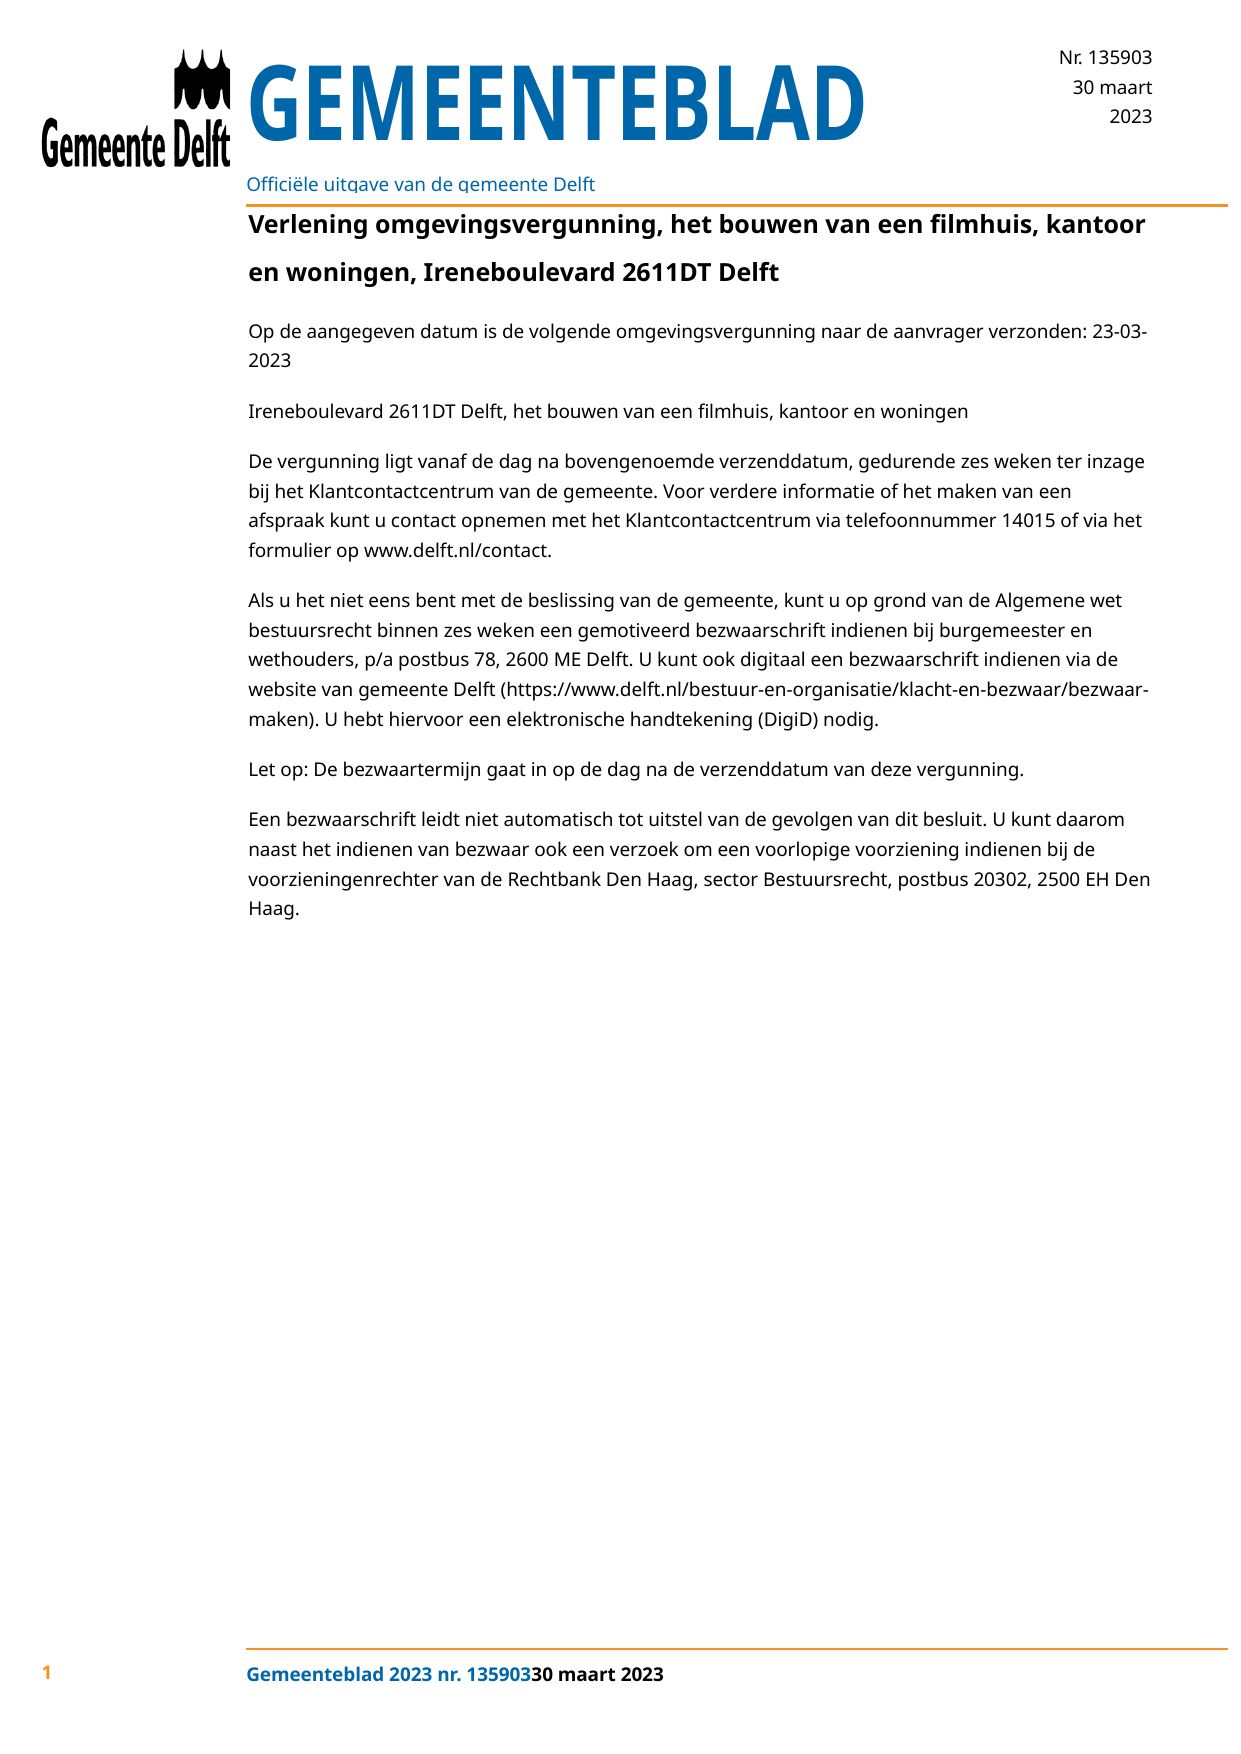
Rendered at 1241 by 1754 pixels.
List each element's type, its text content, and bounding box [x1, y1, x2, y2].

text De vergunning ligt vanaf de dag na bovengenoemde verzenddatum, gedurende zes weken ter inzage bij het Klantcontactcentrum van de gemeente. Voor verdere informatie of het maken van een afspraak kunt u contact opnemen met het Klantcontactcentrum via telefoonnummer 14015 of via het formulier op www.delft.nl/contact. [248, 448, 1152, 563]
picture [41, 47, 231, 172]
text Een bezwaarschrift leidt niet automatisch tot uitstel van de gevolgen van dit besluit. U kunt daarom naast het indienen van bezwaar ook een verzoek om een voorlopige voorziening indienen bij de voorzieningenrechter van de Rechtbank Den Haag, sector Bestuursrecht, postbus 20302, 2500 EH Den Haag. [248, 807, 1152, 921]
text Let op: De bezwaartermijn gaat in op de dag na de verzenddatum van deze vergunning. [248, 756, 1152, 782]
text Als u het niet eens bent met de beslissing van de gemeente, kunt u op grond van de Algemene wet bestuursrecht binnen zes weken een gemotiveerd bezwaarschrift indienen bij burgemeester en wethouders, p/a postbus 78, 2600 ME Delft. U kunt ook digitaal een bezwaarschrift indienen via de website van gemeente Delft (https://www.delft.nl/bestuur-en-organisatie/klacht-en-bezwaar/bezwaar-maken). U hebt hiervoor een elektronische handtekening (DigiD) nodig. [248, 587, 1152, 732]
text Op de aangegeven datum is de volgende omgevingsvergunning naar de aanvrager verzonden: 23-03-2023 [248, 318, 1152, 373]
text Verlening omgevingsvergunning, het bouwen van een filmhuis, kantoor en woningen, Ireneboulevard 2611DT Delft [248, 207, 1152, 288]
text Ireneboulevard 2611DT Delft, het bouwen van een filmhuis, kantoor en woningen [248, 398, 1152, 424]
